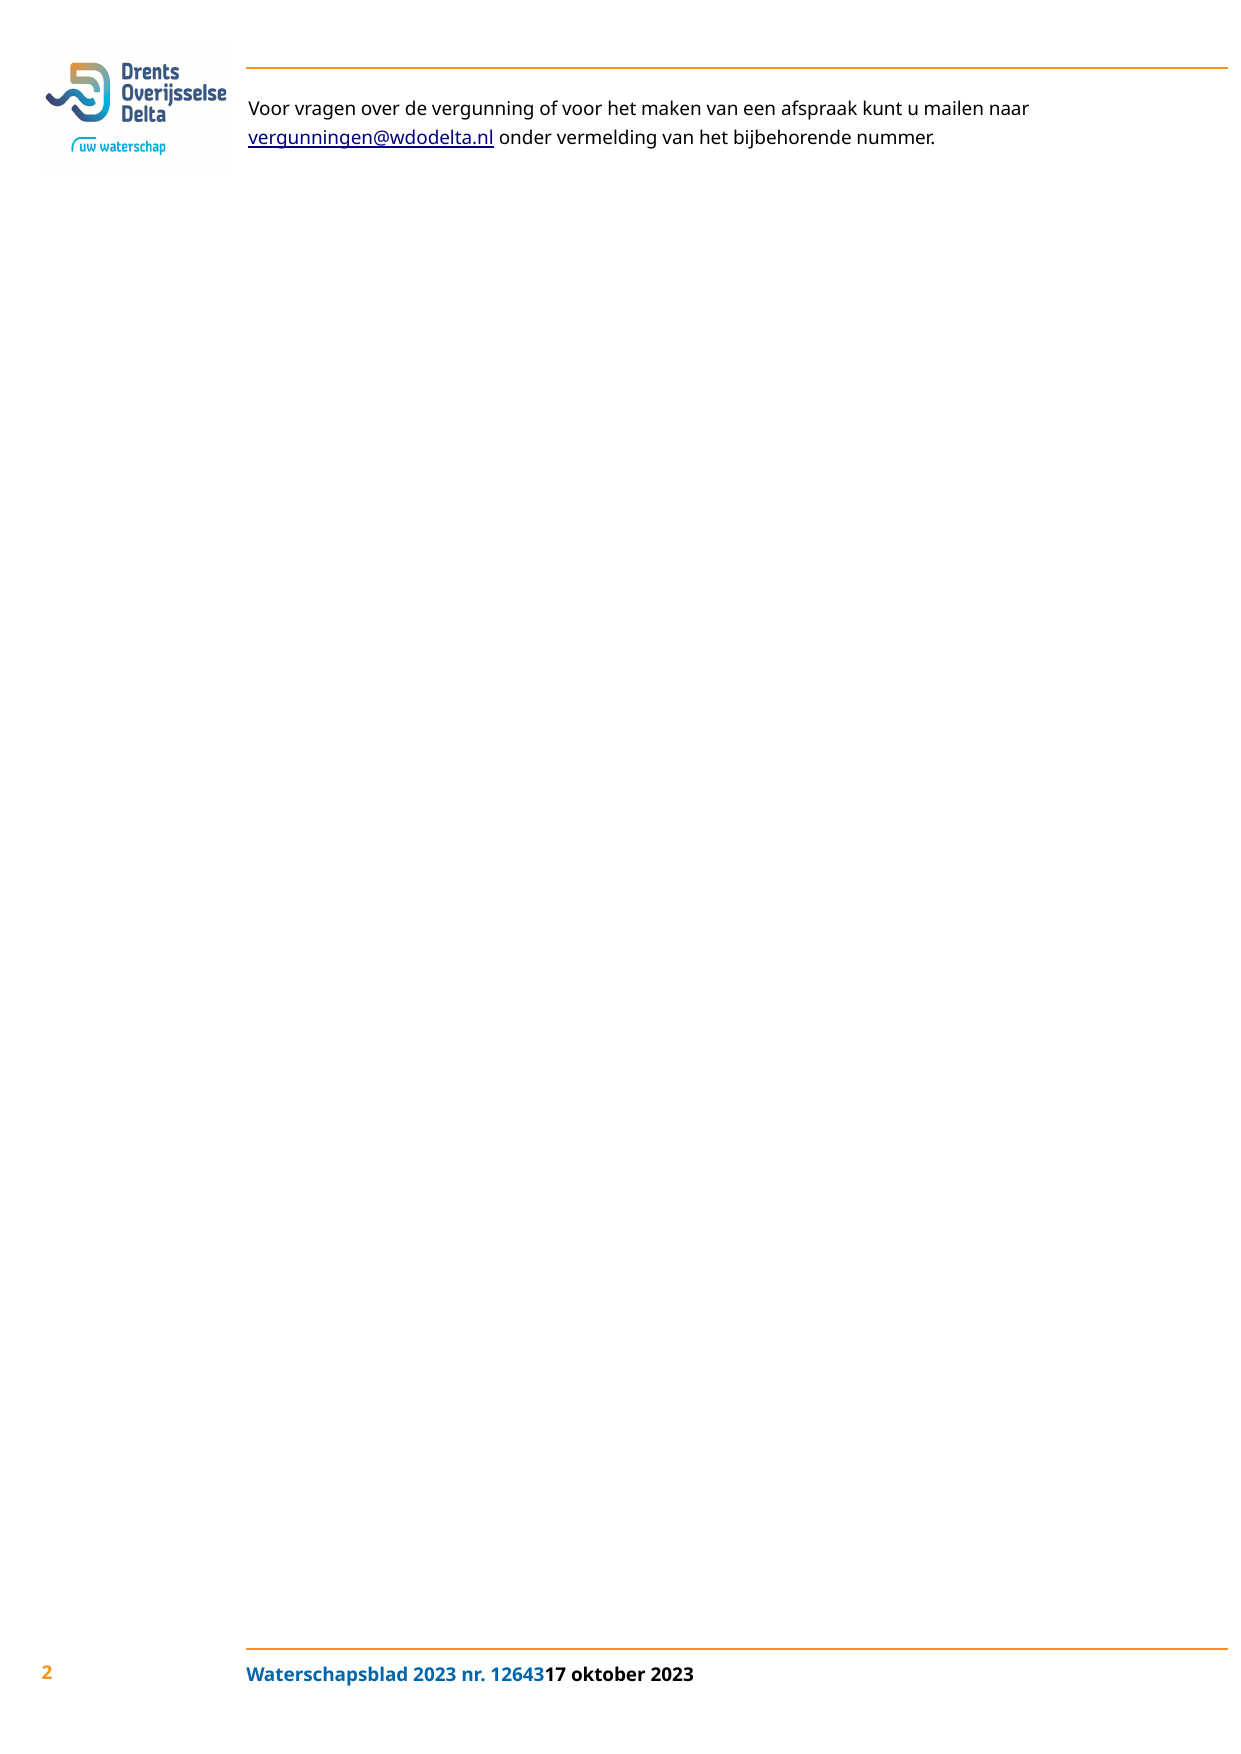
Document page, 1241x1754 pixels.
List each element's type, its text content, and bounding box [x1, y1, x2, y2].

text Voor vragen over de vergunning of voor het maken van een afspraak kunt u mailen naar vergunningen@wdodelta.nl onder vermelding van het bijbehorende nummer. [248, 95, 1152, 150]
picture [41, 47, 231, 172]
